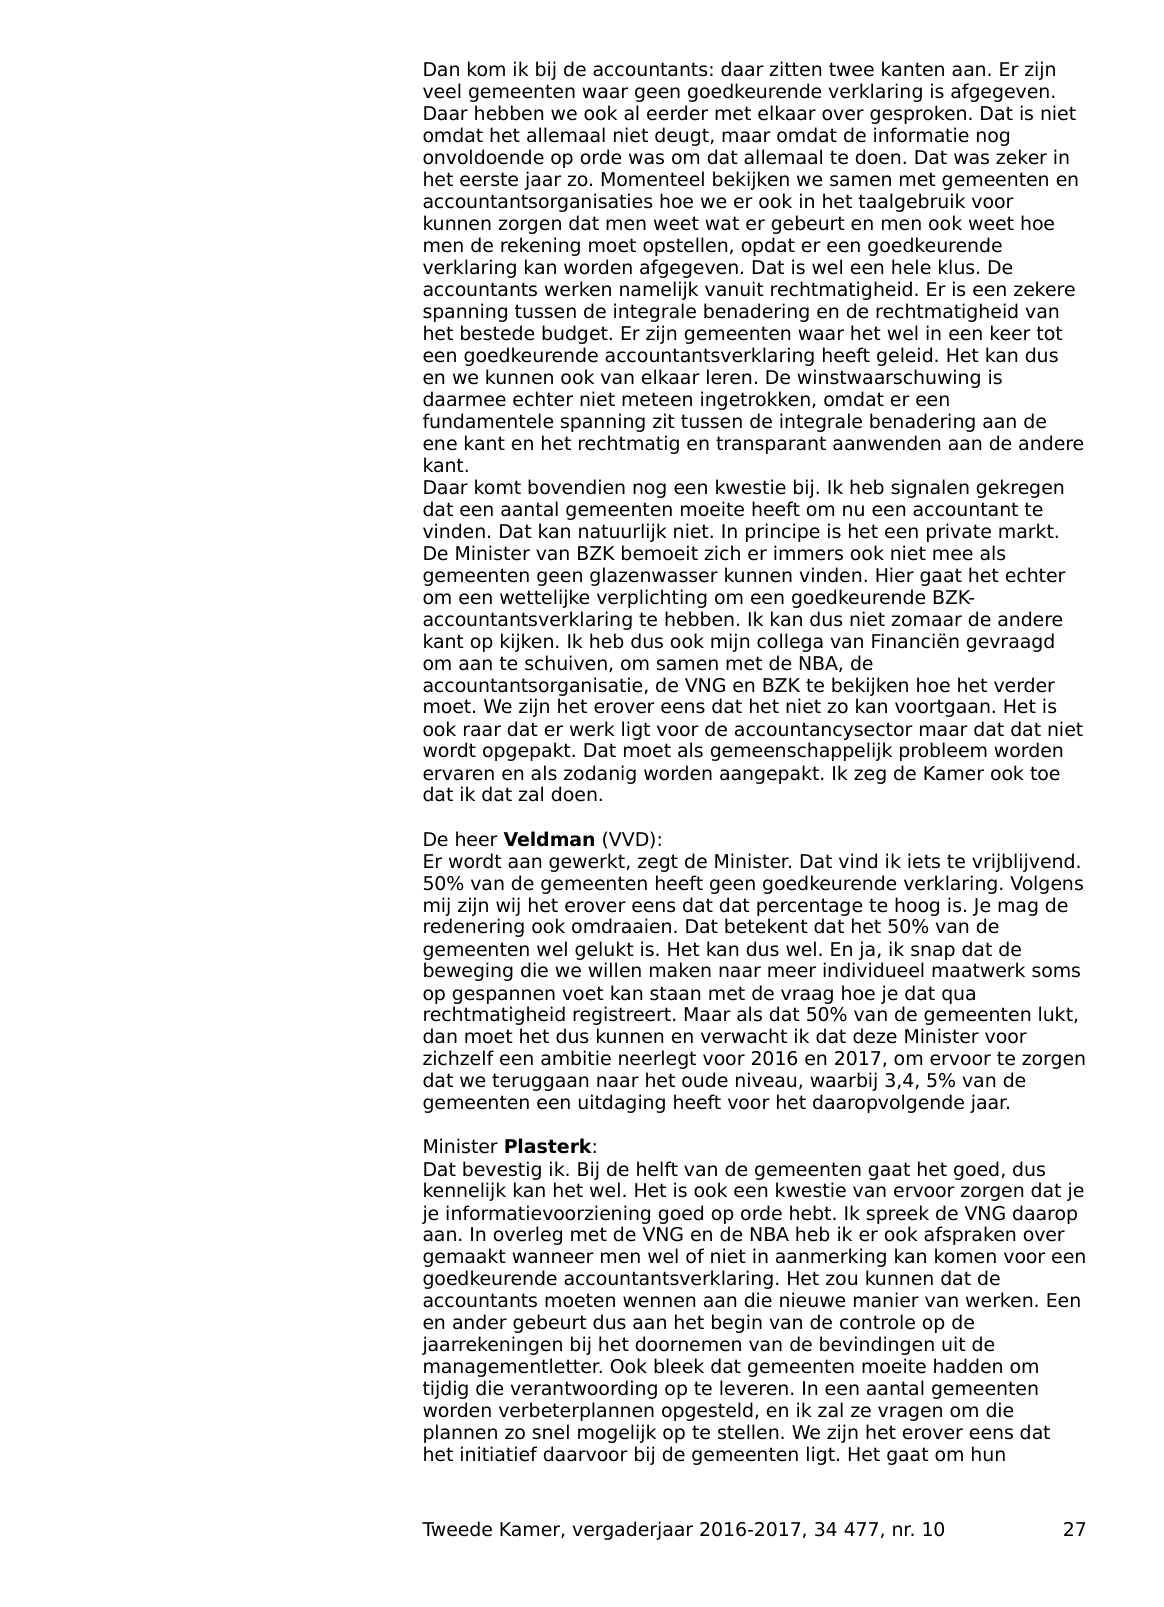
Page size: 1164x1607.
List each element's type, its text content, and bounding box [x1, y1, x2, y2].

text Daar komt bovendien nog een kwestie bij. Ik heb signalen gekregen dat een aantal gemeenten moeite heeft om nu een accountant te vinden. Dat kan natuurlijk niet. In principe is het een private markt. De Minister van BZK bemoeit zich er immers ook niet mee als gemeenten geen glazenwasser kunnen vinden. Hier gaat het echter om een wettelijke verplichting om een goedkeurende BZK-accountantsverklaring te hebben. Ik kan dus niet zomaar de andere kant op kijken. Ik heb dus ook mijn collega van Financiën gevraagd om aan te schuiven, om samen met de NBA, de accountantsorganisatie, de VNG en BZK te bekijken hoe het verder moet. We zijn het erover eens dat het niet zo kan voortgaan. Het is ook raar dat er werk ligt voor de accountancysector maar dat dat niet wordt opgepakt. Dat moet als gemeenschappelijk probleem worden ervaren en als zodanig worden aangepakt. Ik zeg de Kamer ook toe dat ik dat zal doen. [422, 477, 1087, 806]
text Minister Plasterk: [422, 1136, 1087, 1158]
text Er wordt aan gewerkt, zegt de Minister. Dat vind ik iets te vrijblijvend. 50% van de gemeenten heeft geen goedkeurende verklaring. Volgens mij zijn wij het erover eens dat dat percentage te hoog is. Je mag de redenering ook omdraaien. Dat betekent dat het 50% van de gemeenten wel gelukt is. Het kan dus wel. En ja, ik snap dat de beweging die we willen maken naar meer individueel maatwerk soms op gespannen voet kan staan met de vraag hoe je dat qua rechtmatigheid registreert. Maar als dat 50% van de gemeenten lukt, dan moet het dus kunnen en verwacht ik dat deze Minister voor zichzelf een ambitie neerlegt voor 2016 en 2017, om ervoor te zorgen dat we teruggaan naar het oude niveau, waarbij 3,4, 5% van de gemeenten een uitdaging heeft voor het daaropvolgende jaar. [422, 851, 1087, 1114]
text Dan kom ik bij de accountants: daar zitten twee kanten aan. Er zijn veel gemeenten waar geen goedkeurende verklaring is afgegeven. Daar hebben we ook al eerder met elkaar over gesproken. Dat is niet omdat het allemaal niet deugt, maar omdat de informatie nog onvoldoende op orde was om dat allemaal te doen. Dat was zeker in het eerste jaar zo. Momenteel bekijken we samen met gemeenten en accountantsorganisaties hoe we er ook in het taalgebruik voor kunnen zorgen dat men weet wat er gebeurt en men ook weet hoe men de rekening moet opstellen, opdat er een goedkeurende verklaring kan worden afgegeven. Dat is wel een hele klus. De accountants werken namelijk vanuit rechtmatigheid. Er is een zekere spanning tussen de integrale benadering en de rechtmatigheid van het bestede budget. Er zijn gemeenten waar het wel in een keer tot een goedkeurende accountantsverklaring heeft geleid. Het kan dus en we kunnen ook van elkaar leren. De winstwaarschuwing is daarmee echter niet meteen ingetrokken, omdat er een fundamentele spanning zit tussen de integrale benadering aan de ene kant en het rechtmatig en transparant aanwenden aan de andere kant. [422, 59, 1087, 477]
text Dat bevestig ik. Bij de helft van de gemeenten gaat het goed, dus kennelijk kan het wel. Het is ook een kwestie van ervoor zorgen dat je je informatievoorziening goed op orde hebt. Ik spreek de VNG daarop aan. In overleg met de VNG en de NBA heb ik er ook afspraken over gemaakt wanneer men wel of niet in aanmerking kan komen voor een goedkeurende accountantsverklaring. Het zou kunnen dat de accountants moeten wennen aan die nieuwe manier van werken. Een en ander gebeurt dus aan het begin van de controle op de jaarrekeningen bij het doornemen van de bevindingen uit de managementletter. Ook bleek dat gemeenten moeite hadden om tijdig die verantwoording op te leveren. In een aantal gemeenten worden verbeterplannen opgesteld, en ik zal ze vragen om die plannen zo snel mogelijk op te stellen. We zijn het erover eens dat het initiatief daarvoor bij de gemeenten ligt. Het gaat om hun [422, 1158, 1087, 1466]
text De heer Veldman (VVD): [422, 828, 1087, 851]
